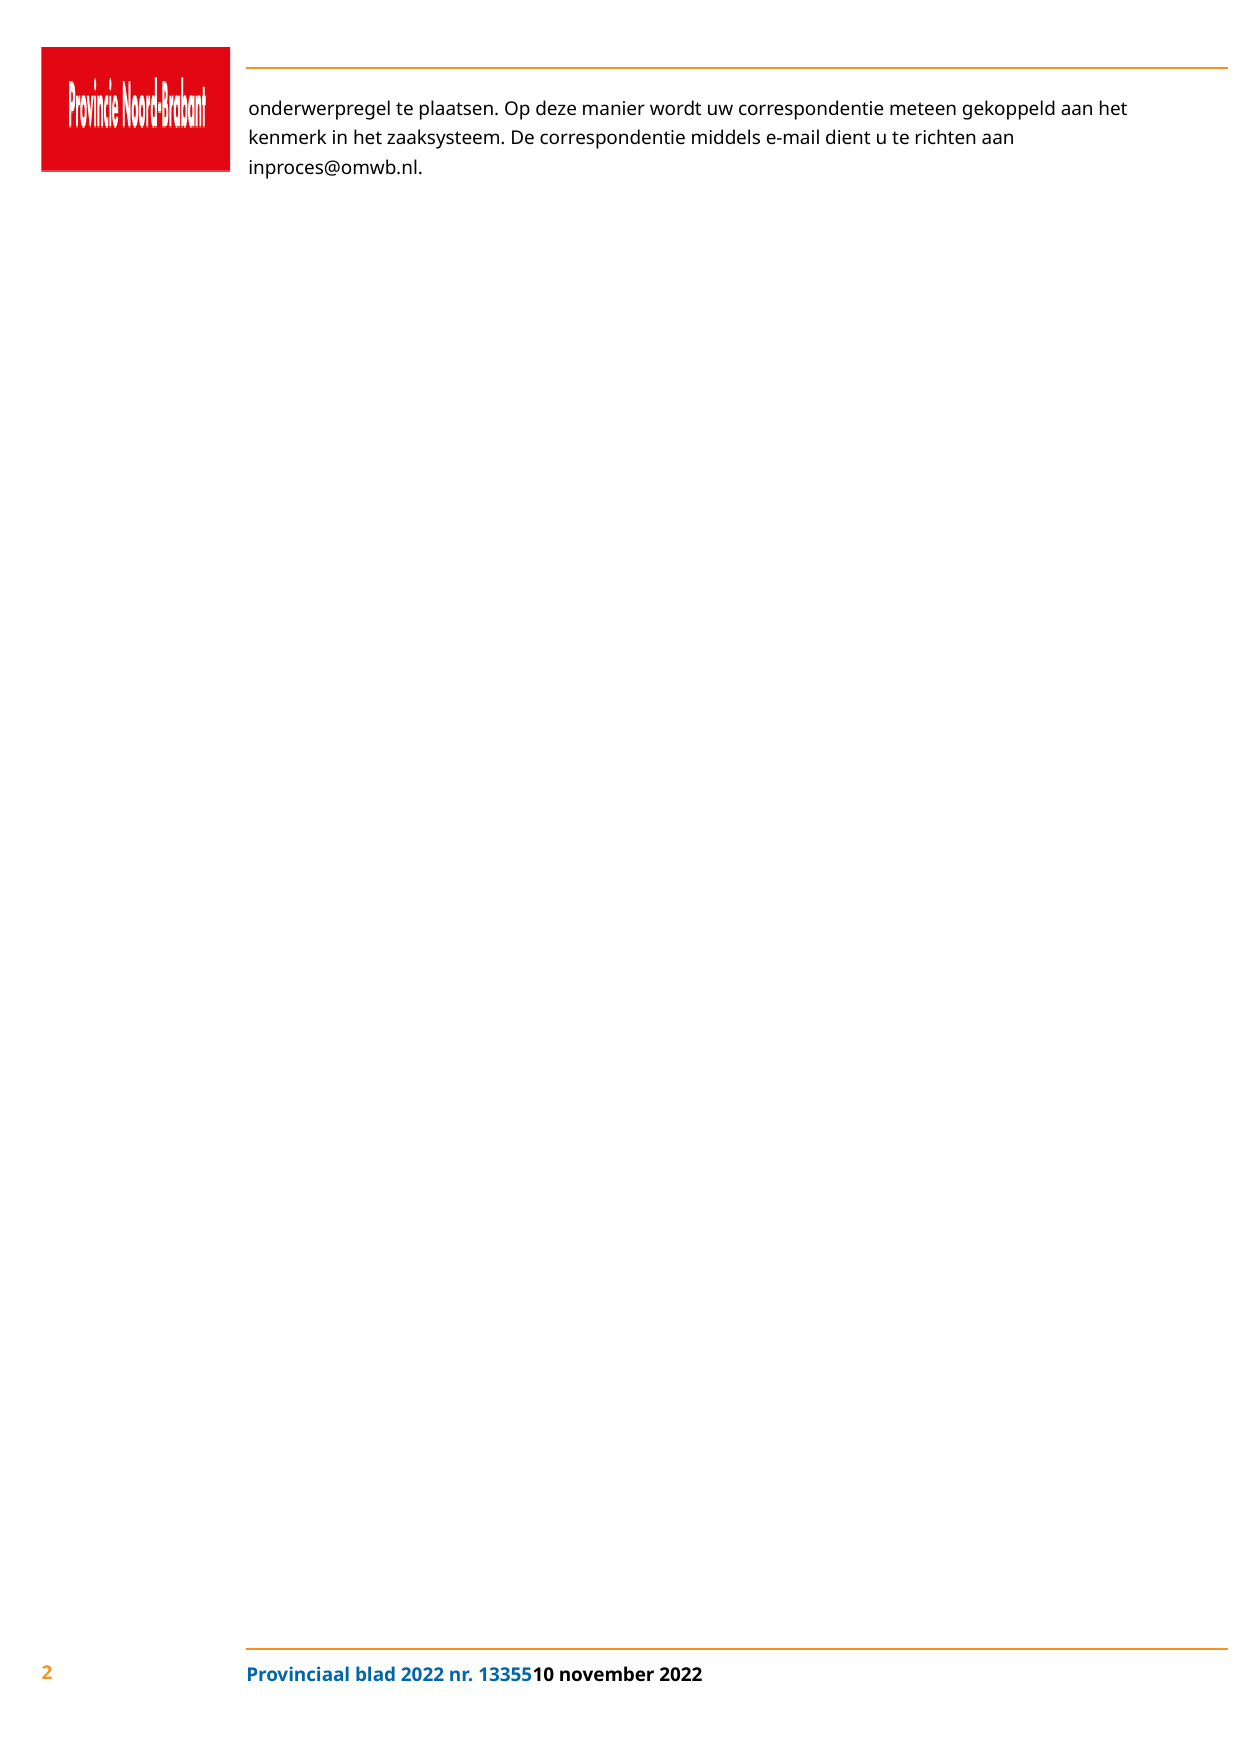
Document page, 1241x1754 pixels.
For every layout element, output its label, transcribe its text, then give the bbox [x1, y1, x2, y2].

text onderwerpregel te plaatsen. Op deze manier wordt uw correspondentie meteen gekoppeld aan het kenmerk in het zaaksysteem. De correspondentie middels e-mail dient u te richten aan inproces@omwb.nl. [248, 95, 1152, 180]
picture [41, 47, 231, 172]
